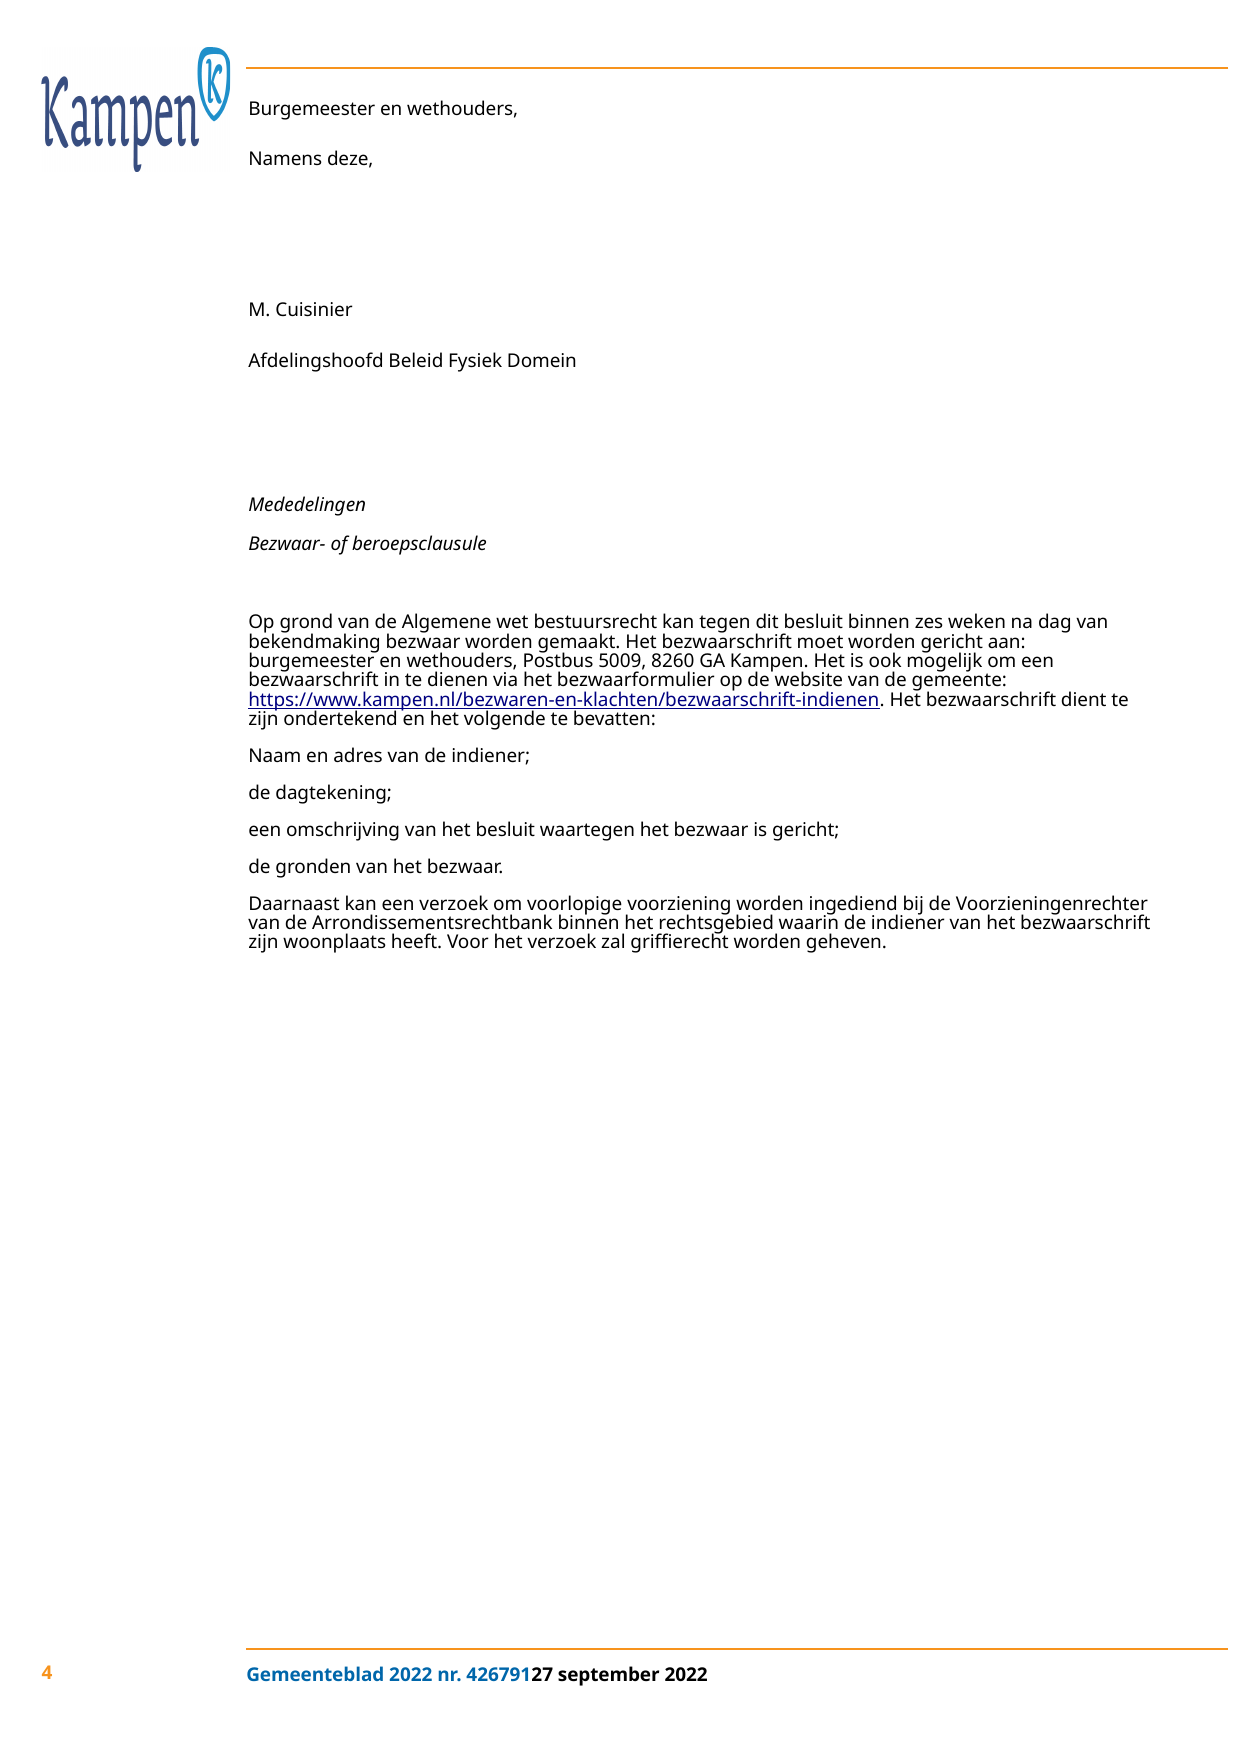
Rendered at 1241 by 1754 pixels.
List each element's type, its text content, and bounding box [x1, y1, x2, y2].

text Bezwaar- of beroepsclausule [248, 530, 1152, 556]
text Burgemeester en wethouders, [248, 95, 1152, 121]
text Op grond van de Algemene wet bestuursrecht kan tegen dit besluit binnen zes weken na dag van bekendmaking bezwaar worden gemaakt. Het bezwaarschrift moet worden gericht aan: burgemeester en wethouders, Postbus 5009, 8260 GA Kampen. Het is ook mogelijk om een bezwaarschrift in te dienen via het bezwaarformulier op de website van de gemeente: https://www.kampen.nl/bezwaren-en-klachten/bezwaarschrift-indienen. Het bezwaarschrift dient te zijn ondertekend en het volgende te bevatten: [248, 613, 1152, 729]
text Mededelingen [248, 491, 1152, 517]
text een omschrijving van het besluit waartegen het bezwaar is gericht; [248, 821, 1152, 840]
text Naam en adres van de indiener; [248, 747, 1152, 766]
text Afdelingshoofd Beleid Fysiek Domein [248, 347, 1152, 373]
picture [41, 47, 231, 172]
text de dagtekening; [248, 784, 1152, 803]
text de gronden van het bezwaar. [248, 858, 1152, 877]
text Daarnaast kan een verzoek om voorlopige voorziening worden ingediend bij de Voorzieningenrechter van de Arrondissementsrechtbank binnen het rechtsgebied waarin de indiener van het bezwaarschrift zijn woonplaats heeft. Voor het verzoek zal griffierecht worden geheven. [248, 895, 1152, 952]
text M. Cuisinier [248, 296, 1152, 322]
text Namens deze, [248, 145, 1152, 171]
